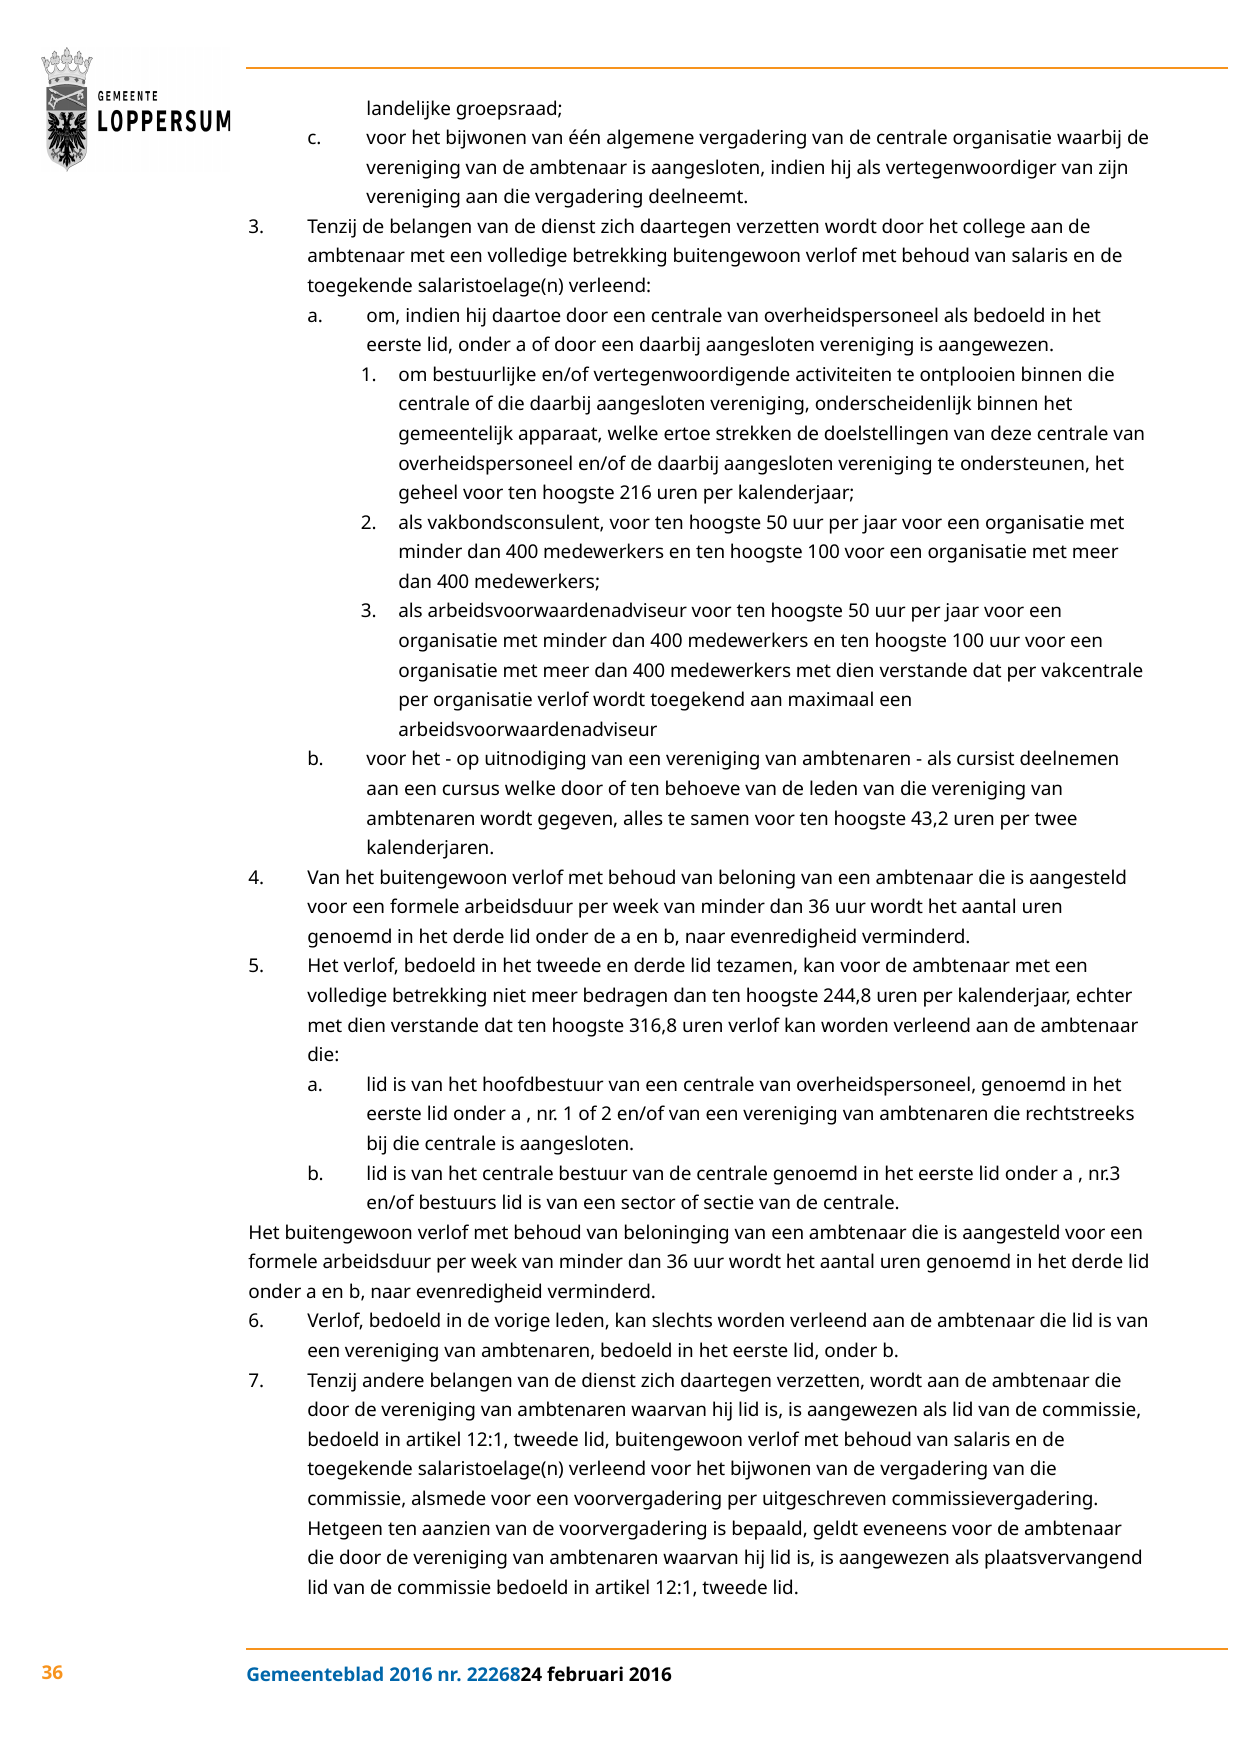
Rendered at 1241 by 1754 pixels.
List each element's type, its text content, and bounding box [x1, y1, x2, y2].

picture [41, 47, 231, 172]
list lid is van het centrale bestuur van de centrale genoemd in het eerste lid onder a , nr.3 en/of bestuurs lid is van een sector of sectie van de centrale. [307, 1160, 1152, 1215]
list Tenzij andere belangen van de dienst zich daartegen verzetten, wordt aan de ambtenaar die door de vereniging van ambtenaren waarvan hij lid is, is aangewezen als lid van de commissie, bedoeld in artikel 12:1, tweede lid, buitengewoon verlof met behoud van salaris en de toegekende salaristoelage(n) verleend voor het bijwonen van de vergadering van die commissie, alsmede voor een voorvergadering per uitgeschreven commissievergadering. Hetgeen ten aanzien van de voorvergadering is bepaald, geldt eveneens voor de ambtenaar die door de vereniging van ambtenaren waarvan hij lid is, is aangewezen als plaatsvervangend lid van de commissie bedoeld in artikel 12:1, tweede lid. [248, 1367, 1152, 1600]
list om bestuurlijke en/of vertegenwoordigende activiteiten te ontplooien binnen die centrale of die daarbij aangesloten vereniging, onderscheidenlijk binnen het gemeentelijk apparaat, welke ertoe strekken de doelstellingen van deze centrale van overheidspersoneel en/of de daarbij aangesloten vereniging te ondersteunen, het geheel voor ten hoogste 216 uren per kalenderjaar; [361, 361, 1152, 505]
list voor het bijwonen van één algemene vergadering van de centrale organisatie waarbij de vereniging van de ambtenaar is aangesloten, indien hij als vertegenwoordiger van zijn vereniging aan die vergadering deelneemt. [307, 124, 1152, 209]
list Verlof, bedoeld in de vorige leden, kan slechts worden verleend aan de ambtenaar die lid is van een vereniging van ambtenaren, bedoeld in het eerste lid, onder b. [248, 1308, 1152, 1363]
list als arbeidsvoorwaardenadviseur voor ten hoogste 50 uur per jaar voor een organisatie met minder dan 400 medewerkers en ten hoogste 100 uur voor een organisatie met meer dan 400 medewerkers met dien verstande dat per vakcentrale per organisatie verlof wordt toegekend aan maximaal een arbeidsvoorwaardenadviseur [361, 598, 1152, 742]
list landelijke groepsraad; [307, 95, 1152, 121]
list Tenzij de belangen van de dienst zich daartegen verzetten wordt door het college aan de ambtenaar met een volledige betrekking buitengewoon verlof met behoud van salaris en de toegekende salaristoelage(n) verleend: [248, 213, 1152, 298]
list als vakbondsconsulent, voor ten hoogste 50 uur per jaar voor een organisatie met minder dan 400 medewerkers en ten hoogste 100 voor een organisatie met meer dan 400 medewerkers; [361, 509, 1152, 594]
text Het buitengewoon verlof met behoud van beloninging van een ambtenaar die is aangesteld voor een formele arbeidsduur per week van minder dan 36 uur wordt het aantal uren genoemd in het derde lid onder a en b, naar evenredigheid verminderd. [248, 1219, 1152, 1304]
list om, indien hij daartoe door een centrale van overheidspersoneel als bedoeld in het eerste lid, onder a of door een daarbij aangesloten vereniging is aangewezen. [307, 302, 1152, 357]
list Van het buitengewoon verlof met behoud van beloning van een ambtenaar die is aangesteld voor een formele arbeidsduur per week van minder dan 36 uur wordt het aantal uren genoemd in het derde lid onder de a en b, naar evenredigheid verminderd. [248, 864, 1152, 949]
list lid is van het hoofdbestuur van een centrale van overheidspersoneel, genoemd in het eerste lid onder a , nr. 1 of 2 en/of van een vereniging van ambtenaren die rechtstreeks bij die centrale is aangesloten. [307, 1071, 1152, 1156]
list voor het - op uitnodiging van een vereniging van ambtenaren - als cursist deelnemen aan een cursus welke door of ten behoeve van de leden van die vereniging van ambtenaren wordt gegeven, alles te samen voor ten hoogste 43,2 uren per twee kalenderjaren. [307, 746, 1152, 860]
list Het verlof, bedoeld in het tweede en derde lid tezamen, kan voor de ambtenaar met een volledige betrekking niet meer bedragen dan ten hoogste 244,8 uren per kalenderjaar, echter met dien verstande dat ten hoogste 316,8 uren verlof kan worden verleend aan de ambtenaar die: [248, 953, 1152, 1067]
